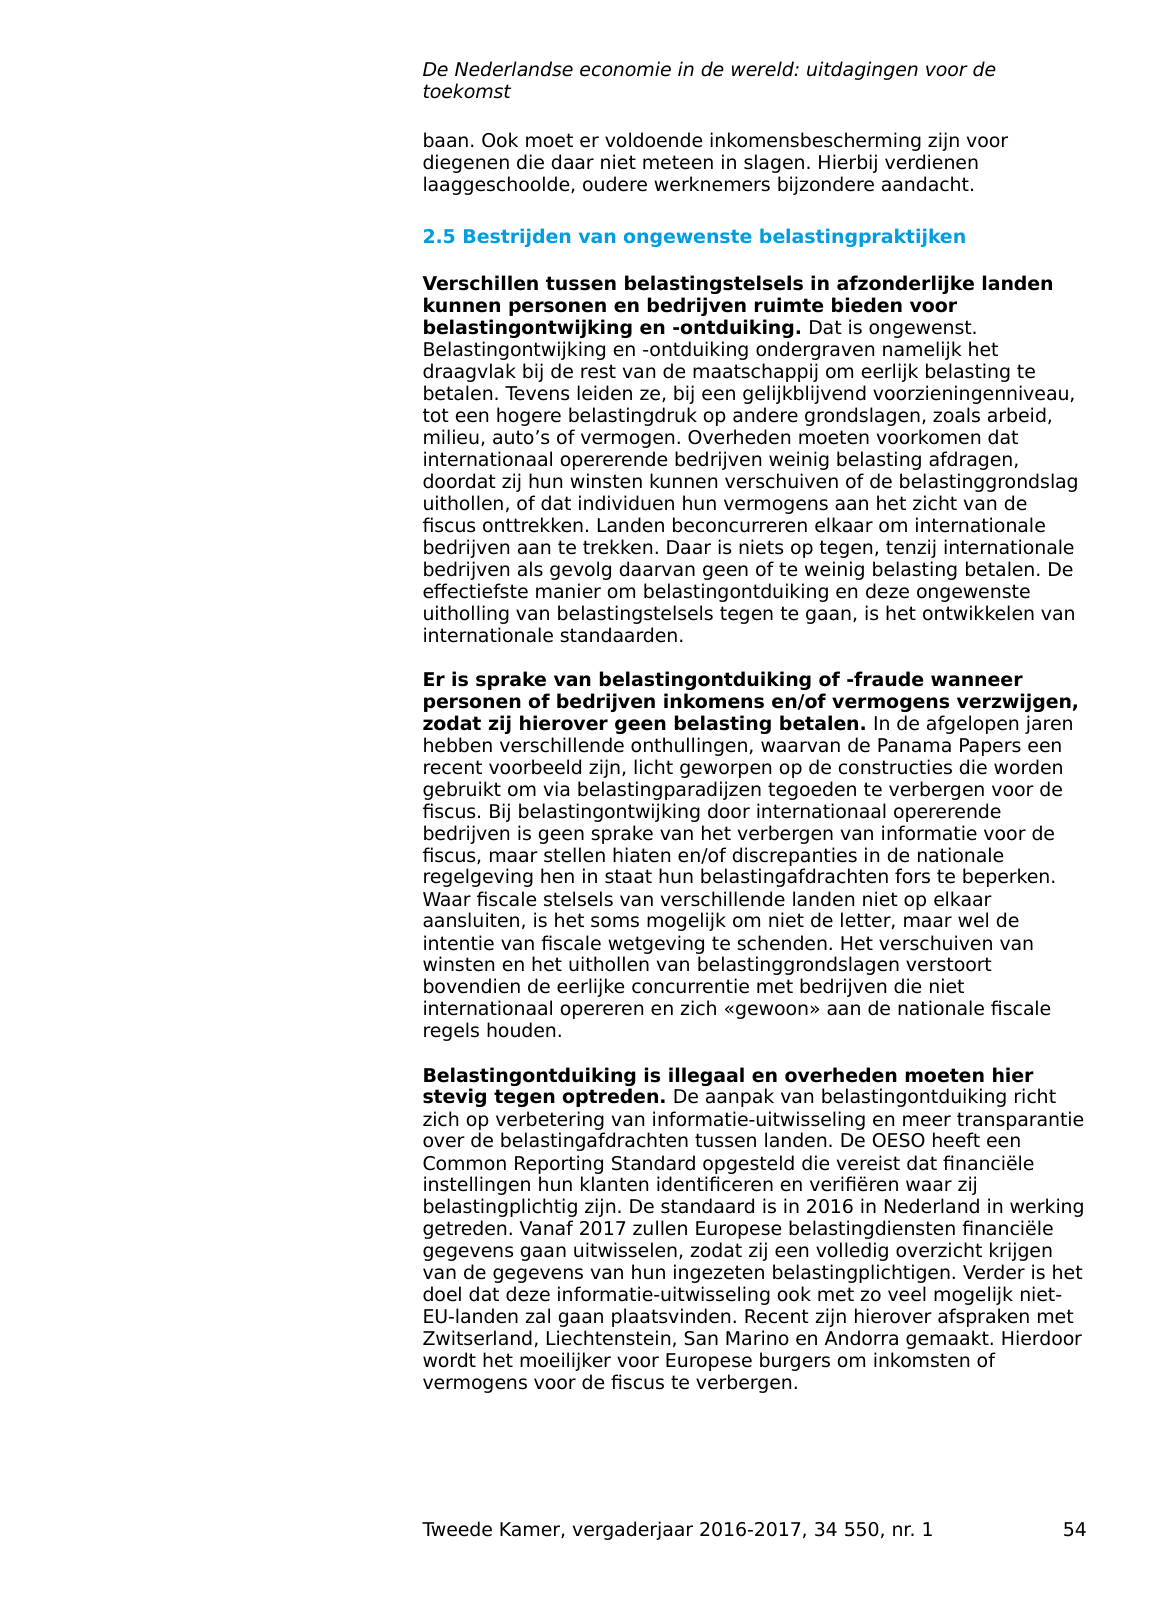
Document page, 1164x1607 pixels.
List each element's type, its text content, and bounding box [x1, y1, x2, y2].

subtitle 2.5 Bestrijden van ongewenste belastingpraktijken [422, 226, 1087, 248]
text Verschillen tussen belastingstelsels in afzonderlijke landen kunnen personen en bedrijven ruimte bieden voor belastingontwijking en -ontduiking. Dat is ongewenst. Belastingontwijking en -ontduiking ondergraven namelijk het draagvlak bij de rest van de maatschappij om eerlijk belasting te betalen. Tevens leiden ze, bij een gelijkblijvend voorzieningenniveau, tot een hogere belastingdruk op andere grondslagen, zoals arbeid, milieu, auto’s of vermogen. Overheden moeten voorkomen dat internationaal opererende bedrijven weinig belasting afdragen, doordat zij hun winsten kunnen verschuiven of de belastinggrondslag uithollen, of dat individuen hun vermogens aan het zicht van de fiscus onttrekken. Landen beconcurreren elkaar om internationale bedrijven aan te trekken. Daar is niets op tegen, tenzij internationale bedrijven als gevolg daarvan geen of te weinig belasting betalen. De effectiefste manier om belastingontduiking en deze ongewenste uitholling van belastingstelsels tegen te gaan, is het ontwikkelen van internationale standaarden. [422, 273, 1087, 646]
text baan. Ook moet er voldoende inkomensbescherming zijn voor diegenen die daar niet meteen in slagen. Hierbij verdienen laaggeschoolde, oudere werknemers bijzondere aandacht. [422, 130, 1087, 196]
text Belastingontduiking is illegaal en overheden moeten hier stevig tegen optreden. De aanpak van belastingontduiking richt zich op verbetering van informatie-uitwisseling en meer transparantie over de belastingafdrachten tussen landen. De OESO heeft een Common Reporting Standard opgesteld die vereist dat financiële instellingen hun klanten identificeren en verifiëren waar zij belastingplichtig zijn. De standaard is in 2016 in Nederland in werking getreden. Vanaf 2017 zullen Europese belastingdiensten financiële gegevens gaan uitwisselen, zodat zij een volledig overzicht krijgen van de gegevens van hun ingezeten belastingplichtigen. Verder is het doel dat deze informatie-uitwisseling ook met zo veel mogelijk niet-EU-landen zal gaan plaatsvinden. Recent zijn hierover afspraken met Zwitserland, Liechtenstein, San Marino en Andorra gemaakt. Hierdoor wordt het moeilijker voor Europese burgers om inkomsten of vermogens voor de fiscus te verbergen. [422, 1064, 1087, 1394]
text Er is sprake van belastingontduiking of -fraude wanneer personen of bedrijven inkomens en/of vermogens verzwijgen, zodat zij hierover geen belasting betalen. In de afgelopen jaren hebben verschillende onthullingen, waarvan de Panama Papers een recent voorbeeld zijn, licht geworpen op de constructies die worden gebruikt om via belastingparadijzen tegoeden te verbergen voor de fiscus. Bij belastingontwijking door internationaal opererende bedrijven is geen sprake van het verbergen van informatie voor de fiscus, maar stellen hiaten en/of discrepanties in de nationale regelgeving hen in staat hun belastingafdrachten fors te beperken. Waar fiscale stelsels van verschillende landen niet op elkaar aansluiten, is het soms mogelijk om niet de letter, maar wel de intentie van fiscale wetgeving te schenden. Het verschuiven van winsten en het uithollen van belastinggrondslagen verstoort bovendien de eerlijke concurrentie met bedrijven die niet internationaal opereren en zich «gewoon» aan de nationale fiscale regels houden. [422, 669, 1087, 1042]
